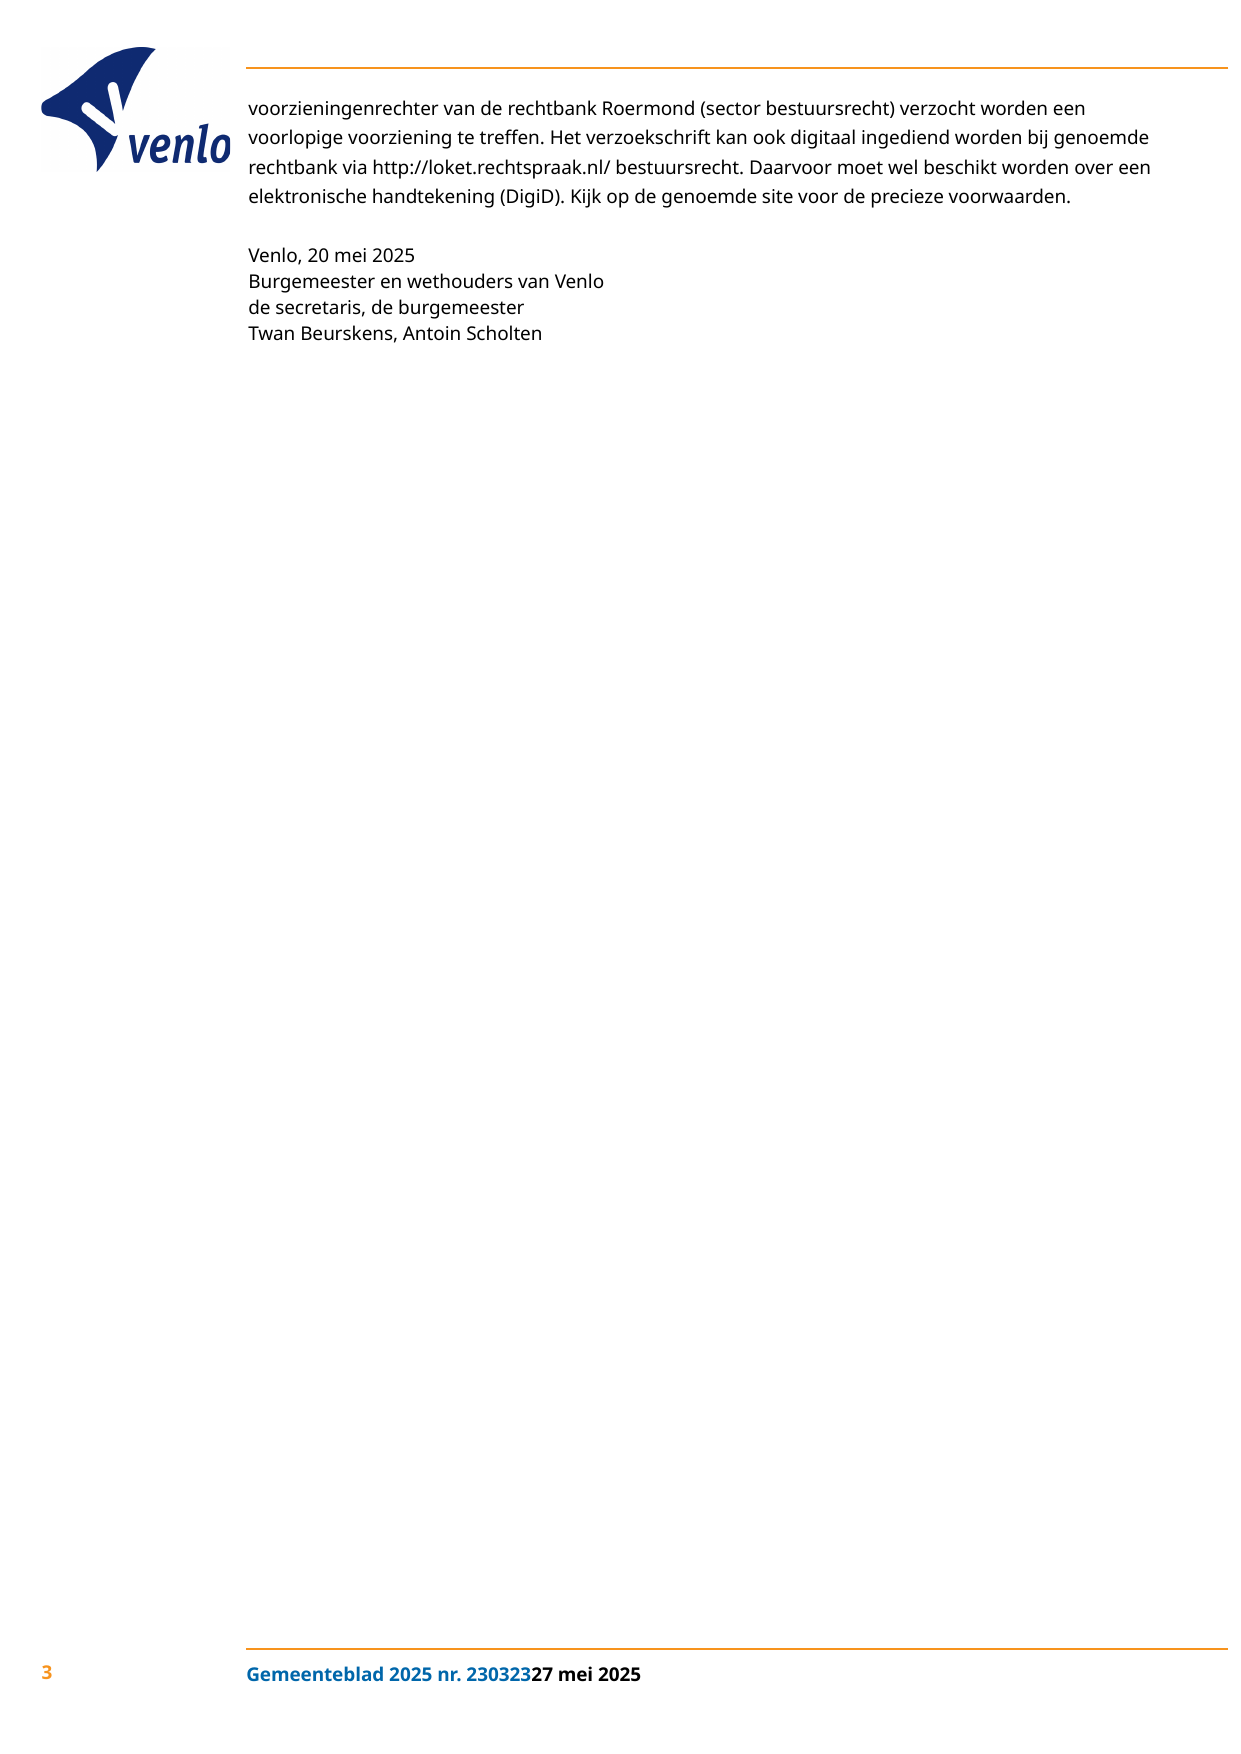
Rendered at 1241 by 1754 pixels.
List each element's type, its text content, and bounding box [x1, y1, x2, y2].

text voorzieningenrechter van de rechtbank Roermond (sector bestuursrecht) verzocht worden een voorlopige voorziening te treffen. Het verzoekschrift kan ook digitaal ingediend worden bij genoemde rechtbank via http://loket.rechtspraak.nl/ bestuursrecht. Daarvoor moet wel beschikt worden over een elektronische handtekening (DigiD). Kijk op de genoemde site voor de precieze voorwaarden. [248, 95, 1152, 209]
text de secretaris, de burgemeester [248, 294, 1152, 320]
text Twan Beurskens, Antoin Scholten [248, 320, 1152, 346]
text Venlo, 20 mei 2025 [248, 243, 1152, 268]
text Burgemeester en wethouders van Venlo [248, 268, 1152, 294]
picture [41, 47, 231, 172]
